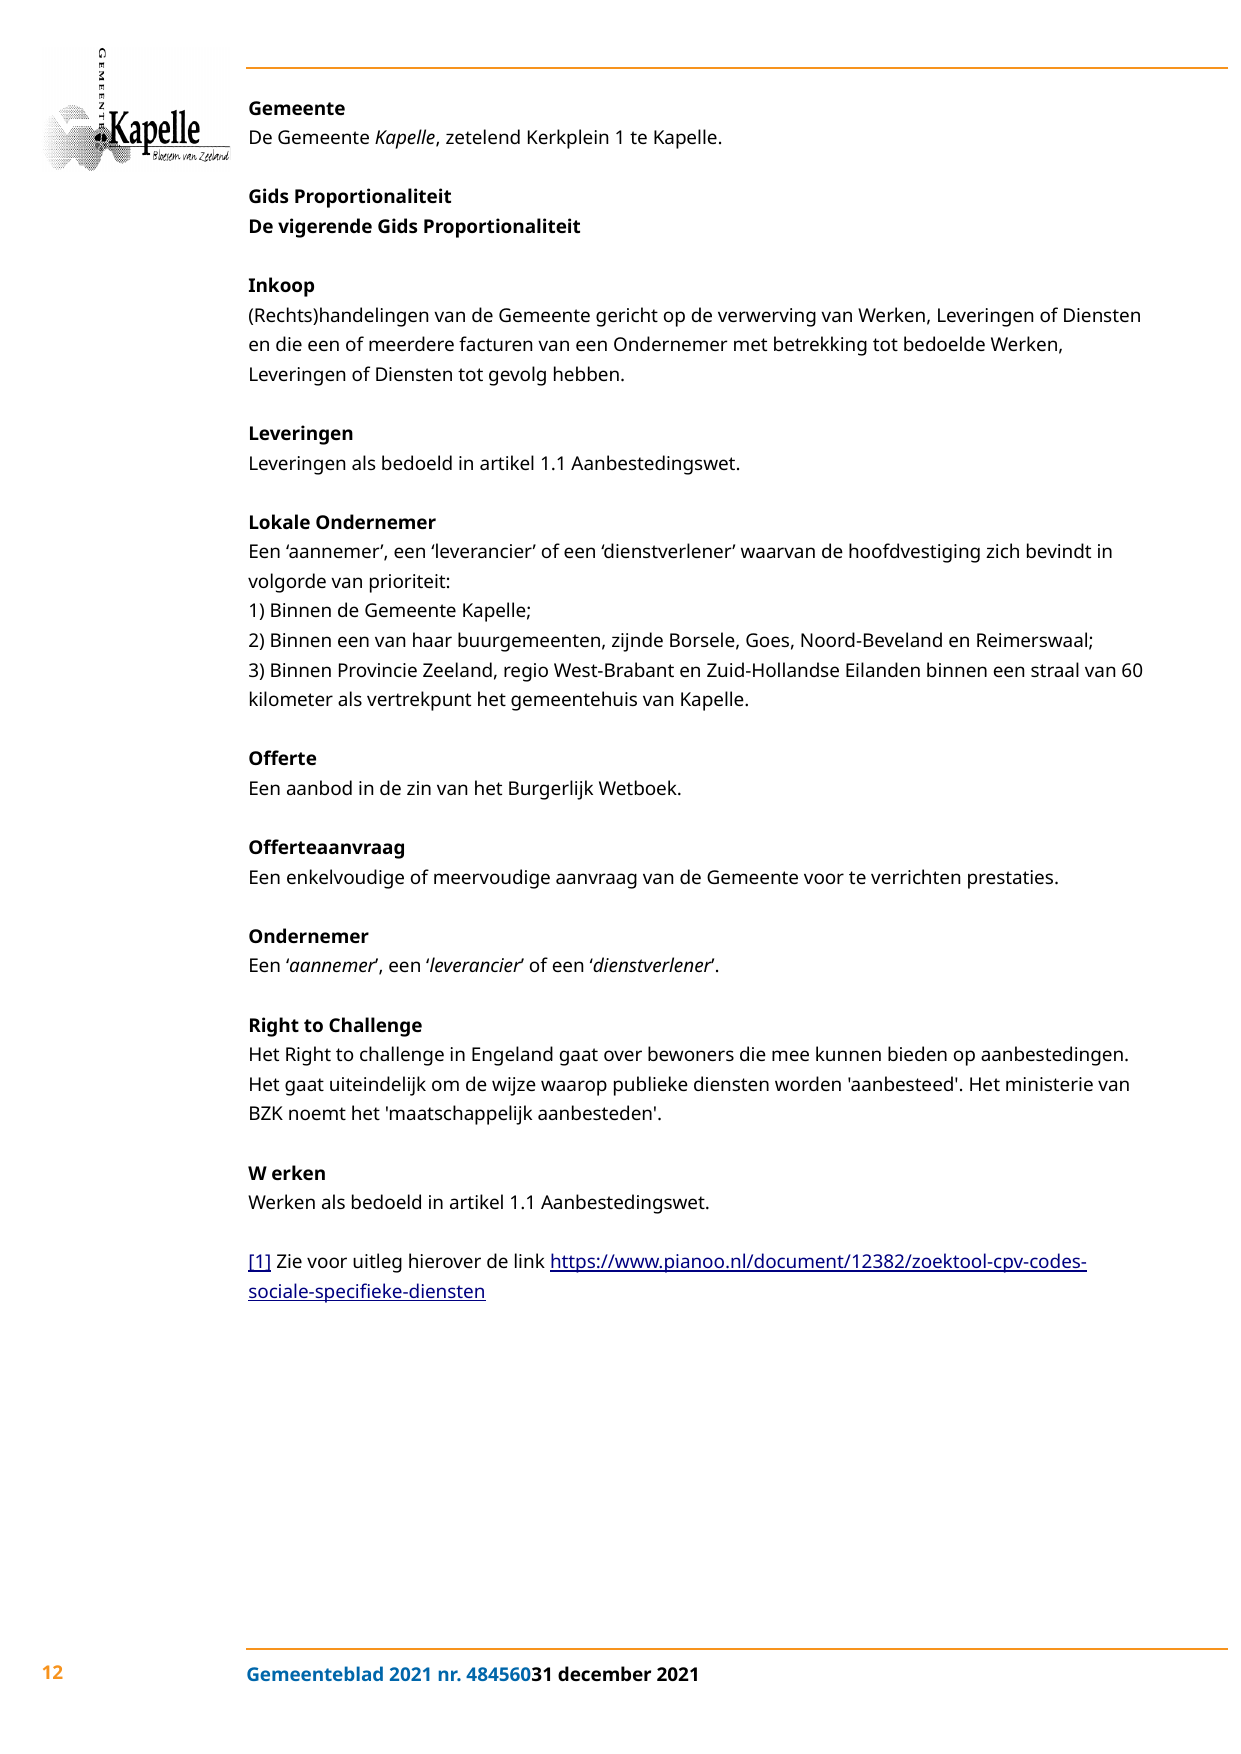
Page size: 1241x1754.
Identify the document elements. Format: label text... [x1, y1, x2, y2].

text [1] Zie voor uitleg hierover de link https://www.pianoo.nl/document/12382/zoektool-cpv-codes-sociale-specifieke-diensten [248, 1248, 1152, 1304]
text Een ‘aannemer’, een ‘leverancier’ of een ‘dienstverlener’. [248, 953, 1152, 978]
picture [41, 47, 231, 172]
text Leveringen [248, 420, 1152, 446]
text (Rechts)handelingen van de Gemeente gericht op de verwerving van Werken, Leveringen of Diensten en die een of meerdere facturen van een Ondernemer met betrekking tot bedoelde Werken, Leveringen of Diensten tot gevolg hebben. [248, 302, 1152, 387]
text Right to Challenge [248, 1012, 1152, 1038]
text Gemeente [248, 95, 1152, 121]
text Inkoop [248, 272, 1152, 298]
text Een enkelvoudige of meervoudige aanvraag van de Gemeente voor te verrichten prestaties. [248, 864, 1152, 890]
text De Gemeente Kapelle, zetelend Kerkplein 1 te Kapelle. [248, 124, 1152, 150]
text Gids Proportionaliteit [248, 183, 1152, 209]
text Offerteaanvraag [248, 834, 1152, 860]
text Een aanbod in de zin van het Burgerlijk Wetboek. [248, 775, 1152, 801]
text 3) Binnen Provincie Zeeland, regio West-Brabant en Zuid-Hollandse Eilanden binnen een straal van 60 kilometer als vertrekpunt het gemeentehuis van Kapelle. [248, 657, 1152, 712]
text Het Right to challenge in Engeland gaat over bewoners die mee kunnen bieden op aanbestedingen. Het gaat uiteindelijk om de wijze waarop publieke diensten worden 'aanbesteed'. Het ministerie van BZK noemt het 'maatschappelijk aanbesteden'. [248, 1041, 1152, 1126]
text 2) Binnen een van haar buurgemeenten, zijnde Borsele, Goes, Noord-Beveland en Reimerswaal; [248, 627, 1152, 653]
text De vigerende Gids Proportionaliteit [248, 213, 1152, 239]
text Werken als bedoeld in artikel 1.1 Aanbestedingswet. [248, 1189, 1152, 1215]
text W erken [248, 1160, 1152, 1186]
text Offerte [248, 746, 1152, 771]
text Ondernemer [248, 923, 1152, 949]
text Leveringen als bedoeld in artikel 1.1 Aanbestedingswet. [248, 450, 1152, 476]
text Lokale Ondernemer [248, 509, 1152, 535]
text Een ‘aannemer’, een ‘leverancier’ of een ‘dienstverlener’ waarvan de hoofdvestiging zich bevindt in volgorde van prioriteit: [248, 538, 1152, 594]
text 1) Binnen de Gemeente Kapelle; [248, 598, 1152, 623]
